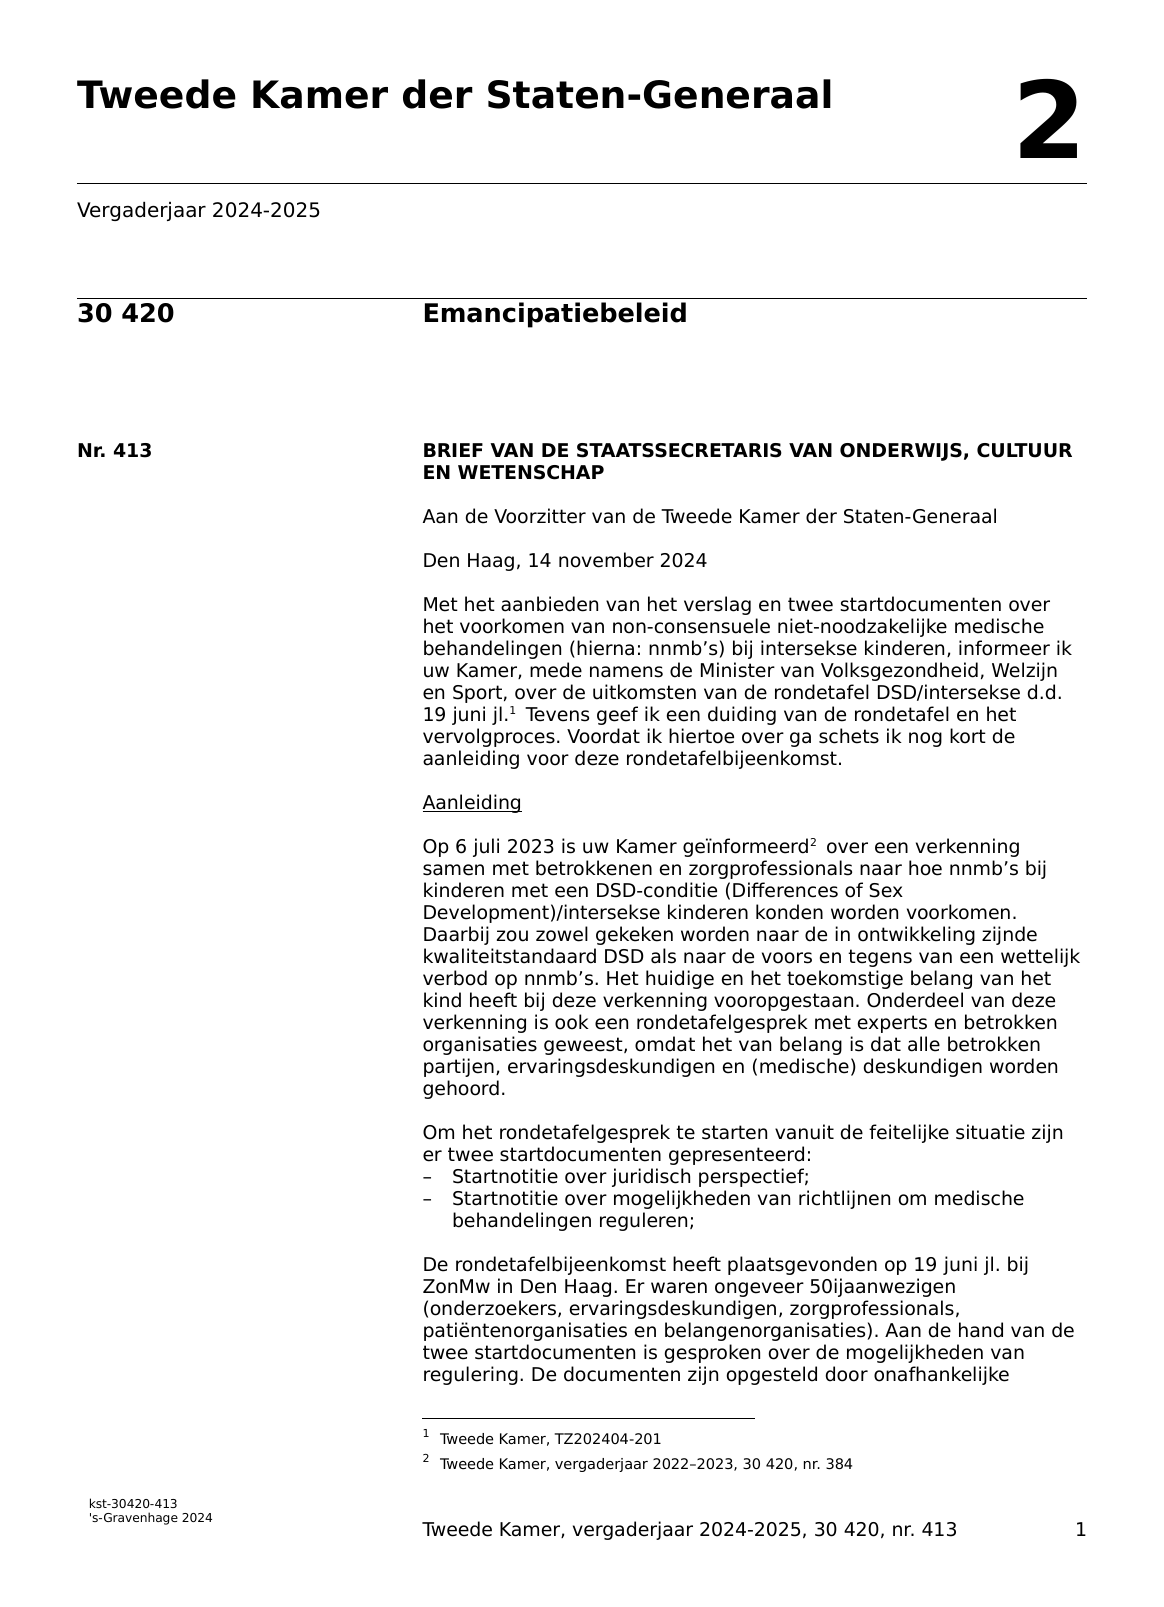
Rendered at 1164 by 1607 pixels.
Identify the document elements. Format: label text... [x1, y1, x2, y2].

text 's-Gravenhage 2024 [88, 1511, 323, 1525]
text kst-30420-413 [88, 1497, 323, 1511]
subtitle Aanleiding [422, 792, 1087, 814]
subtitle 30 420 Emancipatiebeleid [77, 299, 1087, 329]
text Met het aanbieden van het verslag en twee startdocumenten over het voorkomen van non-consensuele niet-noodzakelijke medische behandelingen (hierna: nnmb’s) bij intersekse kinderen, informeer ik uw Kamer, mede namens de Minister van Volksgezondheid, Welzijn en Sport, over de uitkomsten van de rondetafel DSD/intersekse d.d. 19 juni jl. Tevens geef ik een duiding van de rondetafel en het vervolgproces. Voordat ik hiertoe over ga schets ik nog kort de aanleiding voor deze rondetafelbijeenkomst. [422, 594, 1087, 770]
text Aan de Voorzitter van de Tweede Kamer der Staten-Generaal [422, 506, 1087, 528]
subtitle Nr. 413 BRIEF VAN DE STAATSSECRETARIS VAN ONDERWIJS, CULTUUR EN WETENSCHAP [77, 440, 1087, 484]
text Op 6 juli 2023 is uw Kamer geïnformeerd over een verkenning samen met betrokkenen en zorgprofessionals naar hoe nnmb’s bij kinderen met een DSD-conditie (Differences of Sex Development)/intersekse kinderen konden worden voorkomen. Daarbij zou zowel gekeken worden naar de in ontwikkeling zijnde kwaliteitstandaard DSD als naar de voors en tegens van een wettelijk verbod op nnmb’s. Het huidige en het toekomstige belang van het kind heeft bij deze verkenning vooropgestaan. Onderdeel van deze verkenning is ook een rondetafelgesprek met experts en betrokken organisaties geweest, omdat het van belang is dat alle betrokken partijen, ervaringsdeskundigen en (medische) deskundigen worden gehoord. [422, 836, 1087, 1100]
text Den Haag, 14 november 2024 [422, 550, 1087, 572]
text – Startnotitie over juridisch perspectief; [422, 1166, 1087, 1188]
text Tweede Kamer, TZ202404-201 [422, 1427, 1087, 1449]
text De rondetafelbijeenkomst heeft plaatsgevonden op 19 juni jl. bij ZonMw in Den Haag. Er waren ongeveer 50ĳaanwezigen (onderzoekers, ervaringsdeskundigen, zorgprofessionals, patiëntenorganisaties en belangenorganisaties). Aan de hand van de twee startdocumenten is gesproken over de mogelijkheden van regulering. De documenten zijn opgesteld door onafhankelijke [422, 1254, 1087, 1386]
table_header Tweede Kamer der Staten-Generaal [77, 59, 886, 183]
text – Startnotitie over mogelijkheden van richtlijnen om medische behandelingen reguleren; [422, 1188, 1087, 1232]
text Om het rondetafelgesprek te starten vanuit de feitelijke situatie zijn er twee startdocumenten gepresenteerd: [422, 1122, 1087, 1166]
text Tweede Kamer, vergaderjaar 2022–2023, 30 420, nr. 384 [422, 1452, 1087, 1474]
table_cell Vergaderjaar 2024-2025 [77, 184, 1087, 298]
table_header 2 [886, 59, 1087, 183]
